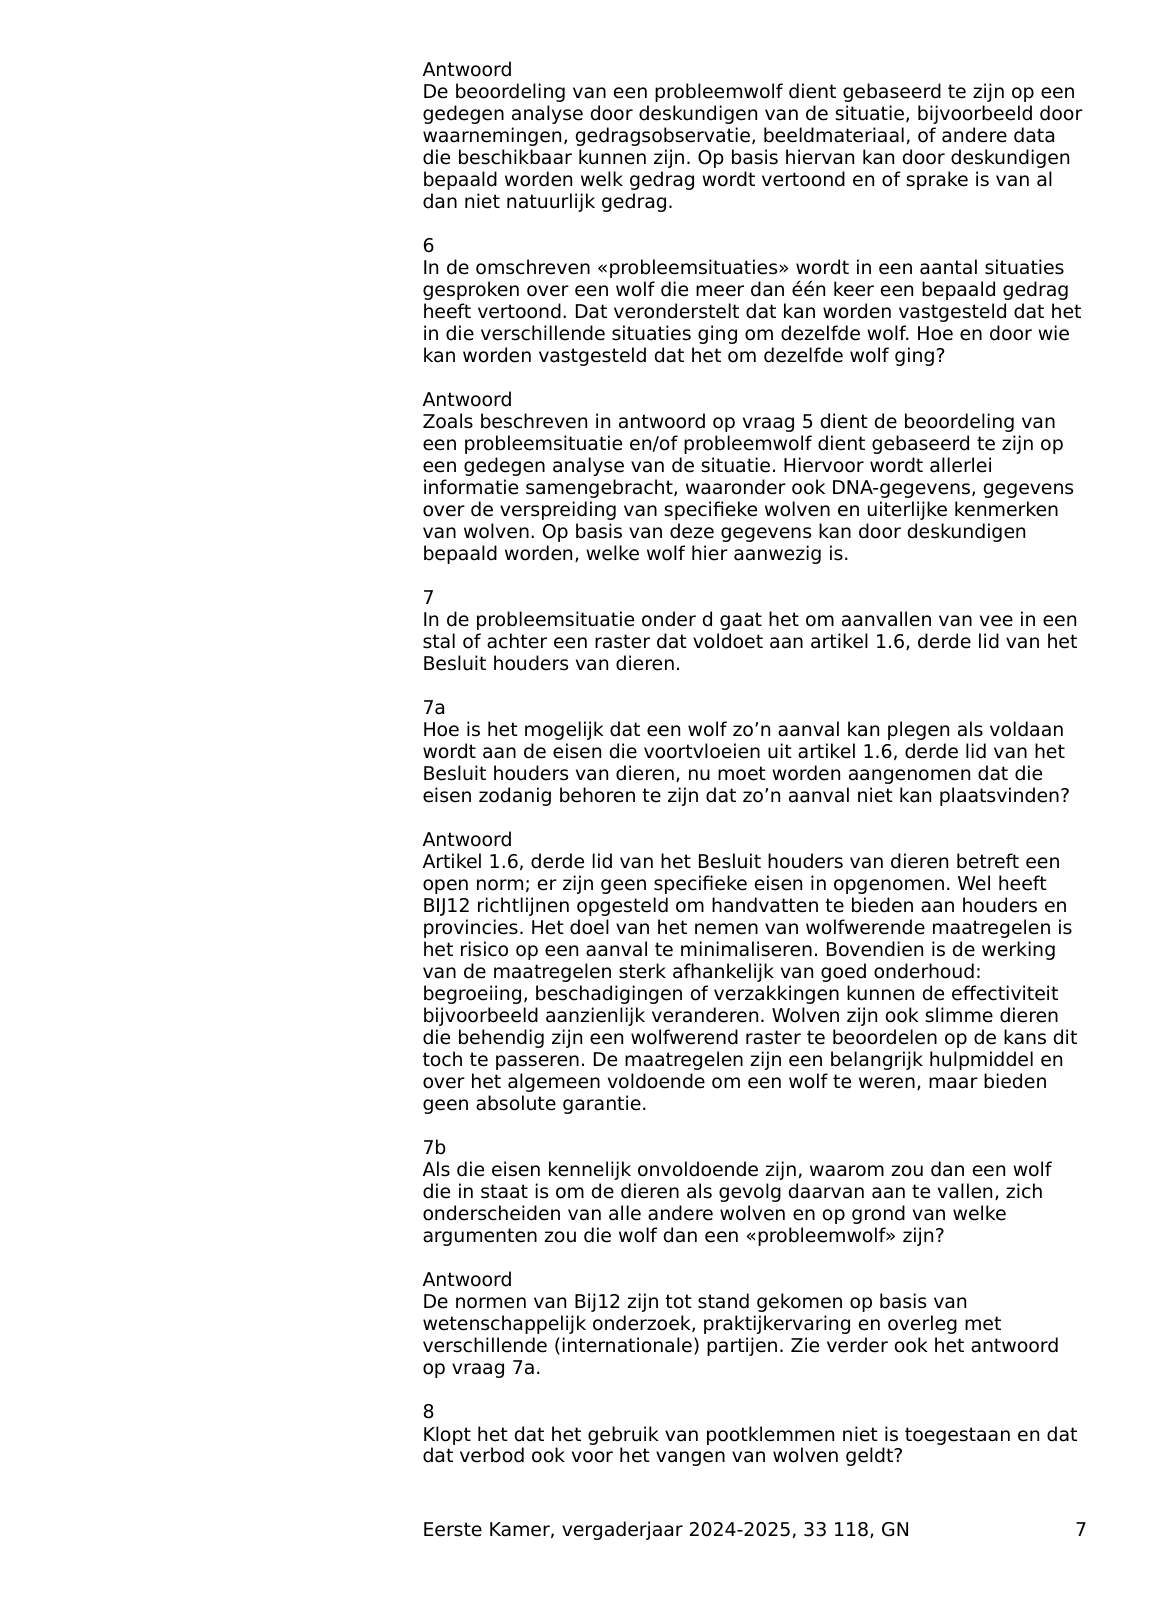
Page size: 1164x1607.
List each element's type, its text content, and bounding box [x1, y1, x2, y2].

text Antwoord [422, 59, 1087, 81]
text 6 [422, 235, 1087, 257]
text Artikel 1.6, derde lid van het Besluit houders van dieren betreft een open norm; er zijn geen specifieke eisen in opgenomen. Wel heeft BIJ12 richtlijnen opgesteld om handvatten te bieden aan houders en provincies. Het doel van het nemen van wolfwerende maatregelen is het risico op een aanval te minimaliseren. Bovendien is de werking van de maatregelen sterk afhankelijk van goed onderhoud: begroeiing, beschadigingen of verzakkingen kunnen de effectiviteit bijvoorbeeld aanzienlijk veranderen. Wolven zijn ook slimme dieren die behendig zijn een wolfwerend raster te beoordelen op de kans dit toch te passeren. De maatregelen zijn een belangrijk hulpmiddel en over het algemeen voldoende om een wolf te weren, maar bieden geen absolute garantie. [422, 851, 1087, 1115]
text Zoals beschreven in antwoord op vraag 5 dient de beoordeling van een probleemsituatie en/of probleemwolf dient gebaseerd te zijn op een gedegen analyse van de situatie. Hiervoor wordt allerlei informatie samengebracht, waaronder ook DNA-gegevens, gegevens over de verspreiding van specifieke wolven en uiterlijke kenmerken van wolven. Op basis van deze gegevens kan door deskundigen bepaald worden, welke wolf hier aanwezig is. [422, 411, 1087, 565]
text Klopt het dat het gebruik van pootklemmen niet is toegestaan en dat dat verbod ook voor het vangen van wolven geldt? [422, 1423, 1087, 1467]
text Hoe is het mogelijk dat een wolf zo’n aanval kan plegen als voldaan wordt aan de eisen die voortvloeien uit artikel 1.6, derde lid van het Besluit houders van dieren, nu moet worden aangenomen dat die eisen zodanig behoren te zijn dat zo’n aanval niet kan plaatsvinden? [422, 719, 1087, 807]
text In de omschreven «probleemsituaties» wordt in een aantal situaties gesproken over een wolf die meer dan één keer een bepaald gedrag heeft vertoond. Dat veronderstelt dat kan worden vastgesteld dat het in die verschillende situaties ging om dezelfde wolf. Hoe en door wie kan worden vastgesteld dat het om dezelfde wolf ging? [422, 257, 1087, 367]
text Antwoord [422, 1269, 1087, 1291]
text 8 [422, 1401, 1087, 1423]
text De beoordeling van een probleemwolf dient gebaseerd te zijn op een gedegen analyse door deskundigen van de situatie, bijvoorbeeld door waarnemingen, gedragsobservatie, beeldmateriaal, of andere data die beschikbaar kunnen zijn. Op basis hiervan kan door deskundigen bepaald worden welk gedrag wordt vertoond en of sprake is van al dan niet natuurlijk gedrag. [422, 81, 1087, 213]
text Antwoord [422, 829, 1087, 851]
text 7a [422, 697, 1087, 719]
text Antwoord [422, 389, 1087, 411]
text In de probleemsituatie onder d gaat het om aanvallen van vee in een stal of achter een raster dat voldoet aan artikel 1.6, derde lid van het Besluit houders van dieren. [422, 609, 1087, 675]
text Als die eisen kennelijk onvoldoende zijn, waarom zou dan een wolf die in staat is om de dieren als gevolg daarvan aan te vallen, zich onderscheiden van alle andere wolven en op grond van welke argumenten zou die wolf dan een «probleemwolf» zijn? [422, 1159, 1087, 1247]
text 7b [422, 1137, 1087, 1159]
text 7 [422, 587, 1087, 609]
text De normen van Bij12 zijn tot stand gekomen op basis van wetenschappelijk onderzoek, praktijkervaring en overleg met verschillende (internationale) partijen. Zie verder ook het antwoord op vraag 7a. [422, 1291, 1087, 1379]
